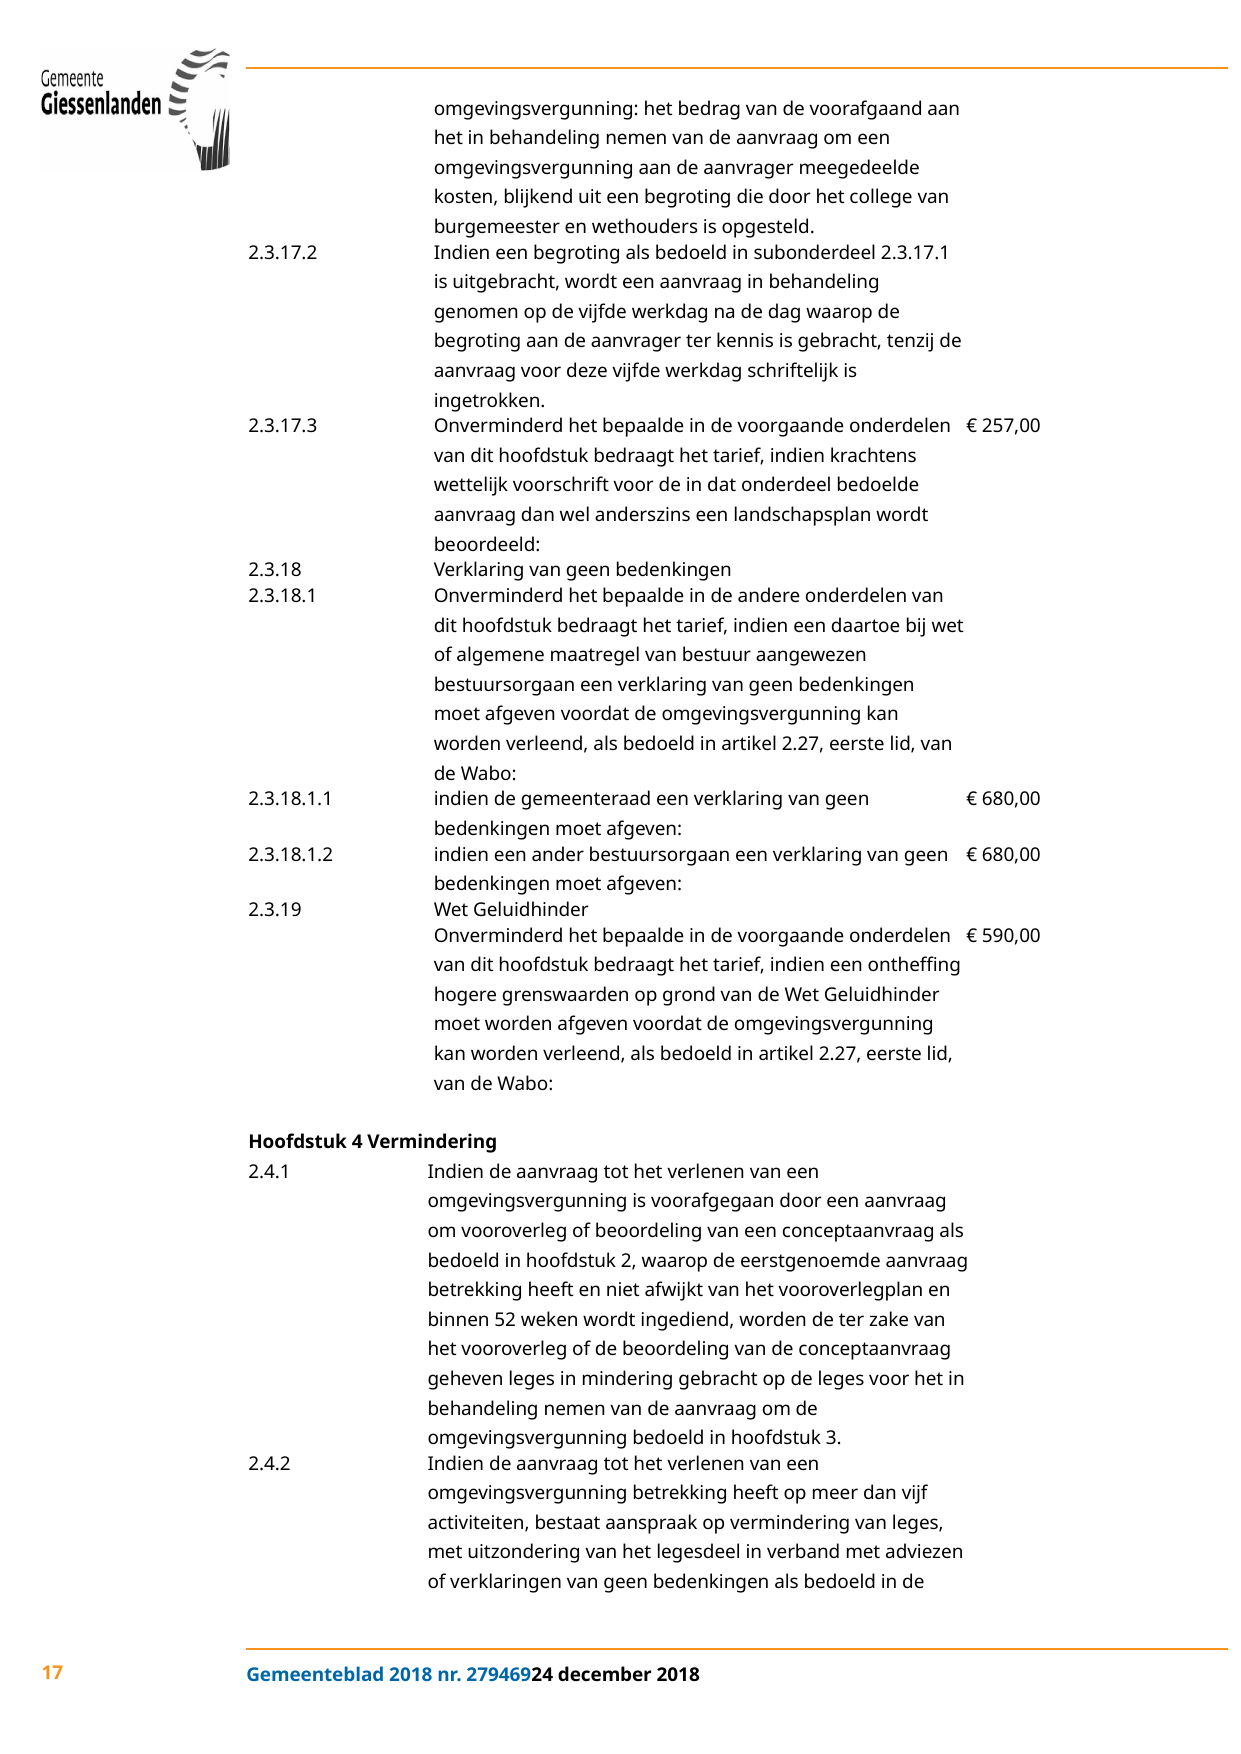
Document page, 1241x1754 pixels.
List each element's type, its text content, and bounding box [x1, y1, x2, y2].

table_cell Onverminderd het bepaalde in de voorgaande onderdelen van dit hoofdstuk bedraagt het tarief, indien een ontheffing hogere grenswaarden op grond van de Wet Geluidhinder moet worden afgeven voordat de omgevingsvergunning kan worden verleend, als bedoeld in artikel 2.27, eerste lid, van de Wabo: [434, 922, 966, 1096]
table_cell [966, 582, 1152, 786]
table_cell Verklaring van geen bedenkingen [434, 557, 966, 582]
table_cell omgevingsvergunning: het bedrag van de voorafgaand aan het in behandeling nemen van de aanvraag om een omgevingsvergunning aan de aanvrager meegedeelde kosten, blijkend uit een begroting die door het college van burgemeester en wethouders is opgesteld. [434, 95, 966, 239]
table_header Indien de aanvraag tot het verlenen van een omgevingsvergunning is voorafgegaan door een aanvraag om vooroverleg of beoordeling van een conceptaanvraag als bedoeld in hoofdstuk 2, waarop de eerstgenoemde aanvraag betrekking heeft en niet afwijkt van het vooroverlegplan en binnen 52 weken wordt ingediend, worden de ter zake van het vooroverleg of de beoordeling van de conceptaanvraag geheven leges in mindering gebracht op de leges voor het in behandeling nemen van de aanvraag om de omgevingsvergunning bedoeld in hoofdstuk 3. [427, 1158, 972, 1450]
table_cell indien de gemeenteraad een verklaring van geen bedenkingen moet afgeven: [434, 786, 966, 841]
table_header [973, 1158, 1152, 1450]
table_cell Indien een begroting als bedoeld in subonderdeel 2.3.17.1 is uitgebracht, wordt een aanvraag in behandeling genomen op de vijfde werkdag na de dag waarop de begroting aan de aanvrager ter kennis is gebracht, tenzij de aanvraag voor deze vijfde werkdag schriftelijk is ingetrokken. [434, 239, 966, 412]
table_cell [966, 557, 1152, 582]
table_cell 2.3.18.1.2 [248, 841, 433, 896]
table_cell [966, 896, 1152, 922]
table_cell [248, 95, 433, 239]
table_cell Indien de aanvraag tot het verlenen van een omgevingsvergunning betrekking heeft op meer dan vijf activiteiten, bestaat aanspraak op vermindering van leges, met uitzondering van het legesdeel in verband met adviezen of verklaringen van geen bedenkingen als bedoeld in de [427, 1450, 972, 1594]
table_cell Onverminderd het bepaalde in de voorgaande onderdelen van dit hoofdstuk bedraagt het tarief, indien krachtens wettelijk voorschrift voor de in dat onderdeel bedoelde aanvraag dan wel anderszins een landschapsplan wordt beoordeeld: [434, 413, 966, 557]
table_cell 2.3.17.2 [248, 239, 433, 412]
picture [41, 47, 231, 172]
table_cell 2.3.19 [248, 896, 433, 922]
table_cell [973, 1450, 1152, 1594]
table_cell 2.4.2 [248, 1450, 427, 1594]
table_cell 2.3.18.1 [248, 582, 433, 786]
table_cell indien een ander bestuursorgaan een verklaring van geen bedenkingen moet afgeven: [434, 841, 966, 896]
table_cell € 257,00 [966, 413, 1152, 557]
table_cell € 590,00 [966, 922, 1152, 1096]
table_cell 2.3.18.1.1 [248, 786, 433, 841]
table_cell [966, 95, 1152, 239]
table_cell 2.3.17.3 [248, 413, 433, 557]
table_cell 2.3.18 [248, 557, 433, 582]
table_cell € 680,00 [966, 786, 1152, 841]
table_header 2.4.1 [248, 1158, 427, 1450]
table_cell [248, 922, 433, 1096]
table_cell Onverminderd het bepaalde in de andere onderdelen van dit hoofdstuk bedraagt het tarief, indien een daartoe bij wet of algemene maatregel van bestuur aangewezen bestuursorgaan een verklaring van geen bedenkingen moet afgeven voordat de omgevingsvergunning kan worden verleend, als bedoeld in artikel 2.27, eerste lid, van de Wabo: [434, 582, 966, 786]
table_cell Wet Geluidhinder [434, 896, 966, 922]
text Hoofdstuk 4 Vermindering [248, 1128, 1152, 1154]
table_cell € 680,00 [966, 841, 1152, 896]
table_cell [966, 239, 1152, 412]
